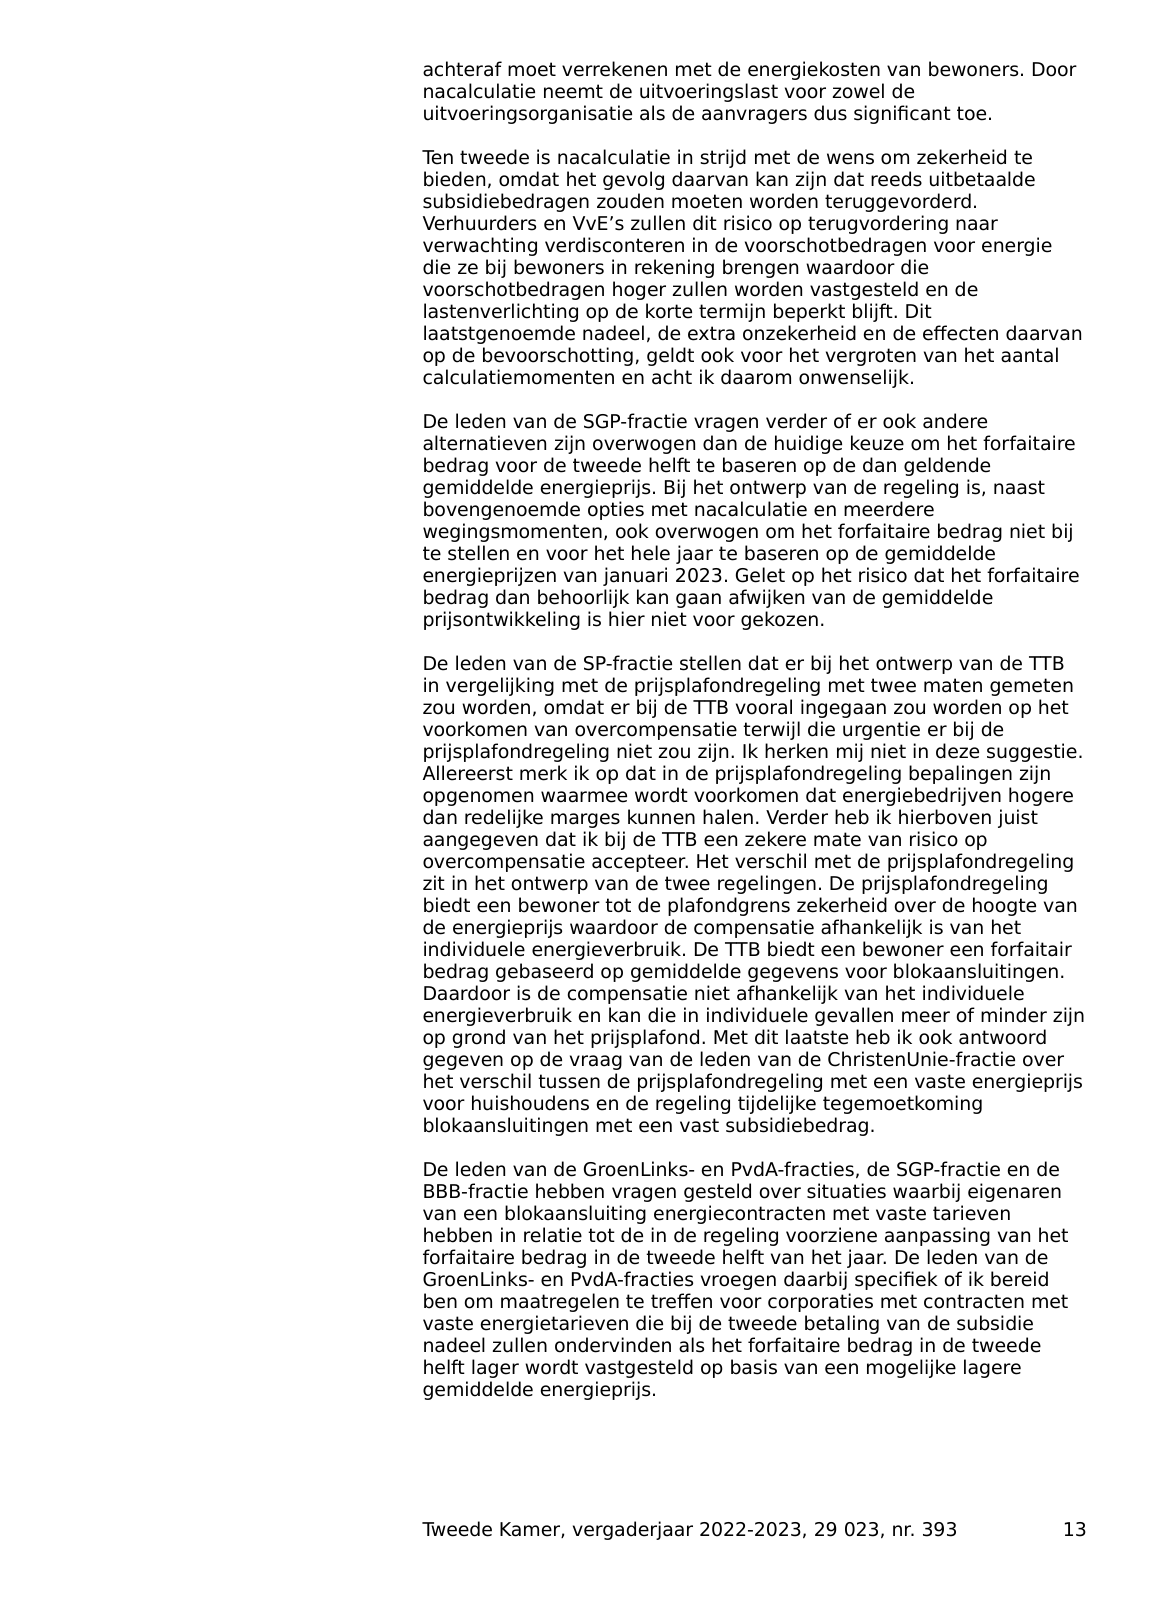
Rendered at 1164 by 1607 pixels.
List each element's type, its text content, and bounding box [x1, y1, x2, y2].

text achteraf moet verrekenen met de energiekosten van bewoners. Door nacalculatie neemt de uitvoeringslast voor zowel de uitvoeringsorganisatie als de aanvragers dus significant toe. [422, 59, 1087, 125]
text De leden van de SP-fractie stellen dat er bij het ontwerp van de TTB in vergelijking met de prijsplafondregeling met twee maten gemeten zou worden, omdat er bij de TTB vooral ingegaan zou worden op het voorkomen van overcompensatie terwijl die urgentie er bij de prijsplafondregeling niet zou zijn. Ik herken mij niet in deze suggestie. Allereerst merk ik op dat in de prijsplafondregeling bepalingen zijn opgenomen waarmee wordt voorkomen dat energiebedrijven hogere dan redelijke marges kunnen halen. Verder heb ik hierboven juist aangegeven dat ik bij de TTB een zekere mate van risico op overcompensatie accepteer. Het verschil met de prijsplafondregeling zit in het ontwerp van de twee regelingen. De prijsplafondregeling biedt een bewoner tot de plafondgrens zekerheid over de hoogte van de energieprijs waardoor de compensatie afhankelijk is van het individuele energieverbruik. De TTB biedt een bewoner een forfaitair bedrag gebaseerd op gemiddelde gegevens voor blokaansluitingen. Daardoor is de compensatie niet afhankelijk van het individuele energieverbruik en kan die in individuele gevallen meer of minder zijn op grond van het prijsplafond. Met dit laatste heb ik ook antwoord gegeven op de vraag van de leden van de ChristenUnie-fractie over het verschil tussen de prijsplafondregeling met een vaste energieprijs voor huishoudens en de regeling tijdelijke tegemoetkoming blokaansluitingen met een vast subsidiebedrag. [422, 653, 1087, 1137]
text De leden van de GroenLinks- en PvdA-fracties, de SGP-fractie en de BBB-fractie hebben vragen gesteld over situaties waarbij eigenaren van een blokaansluiting energiecontracten met vaste tarieven hebben in relatie tot de in de regeling voorziene aanpassing van het forfaitaire bedrag in de tweede helft van het jaar. De leden van de GroenLinks- en PvdA-fracties vroegen daarbij specifiek of ik bereid ben om maatregelen te treffen voor corporaties met contracten met vaste energietarieven die bij de tweede betaling van de subsidie nadeel zullen ondervinden als het forfaitaire bedrag in de tweede helft lager wordt vastgesteld op basis van een mogelijke lagere gemiddelde energieprijs. [422, 1159, 1087, 1401]
text Ten tweede is nacalculatie in strijd met de wens om zekerheid te bieden, omdat het gevolg daarvan kan zijn dat reeds uitbetaalde subsidiebedragen zouden moeten worden teruggevorderd. Verhuurders en VvE’s zullen dit risico op terugvordering naar verwachting verdisconteren in de voorschotbedragen voor energie die ze bij bewoners in rekening brengen waardoor die voorschotbedragen hoger zullen worden vastgesteld en de lastenverlichting op de korte termijn beperkt blijft. Dit laatstgenoemde nadeel, de extra onzekerheid en de effecten daarvan op de bevoorschotting, geldt ook voor het vergroten van het aantal calculatiemomenten en acht ik daarom onwenselijk. [422, 147, 1087, 389]
text De leden van de SGP-fractie vragen verder of er ook andere alternatieven zijn overwogen dan de huidige keuze om het forfaitaire bedrag voor de tweede helft te baseren op de dan geldende gemiddelde energieprijs. Bij het ontwerp van de regeling is, naast bovengenoemde opties met nacalculatie en meerdere wegingsmomenten, ook overwogen om het forfaitaire bedrag niet bij te stellen en voor het hele jaar te baseren op de gemiddelde energieprijzen van januari 2023. Gelet op het risico dat het forfaitaire bedrag dan behoorlijk kan gaan afwijken van de gemiddelde prijsontwikkeling is hier niet voor gekozen. [422, 411, 1087, 631]
